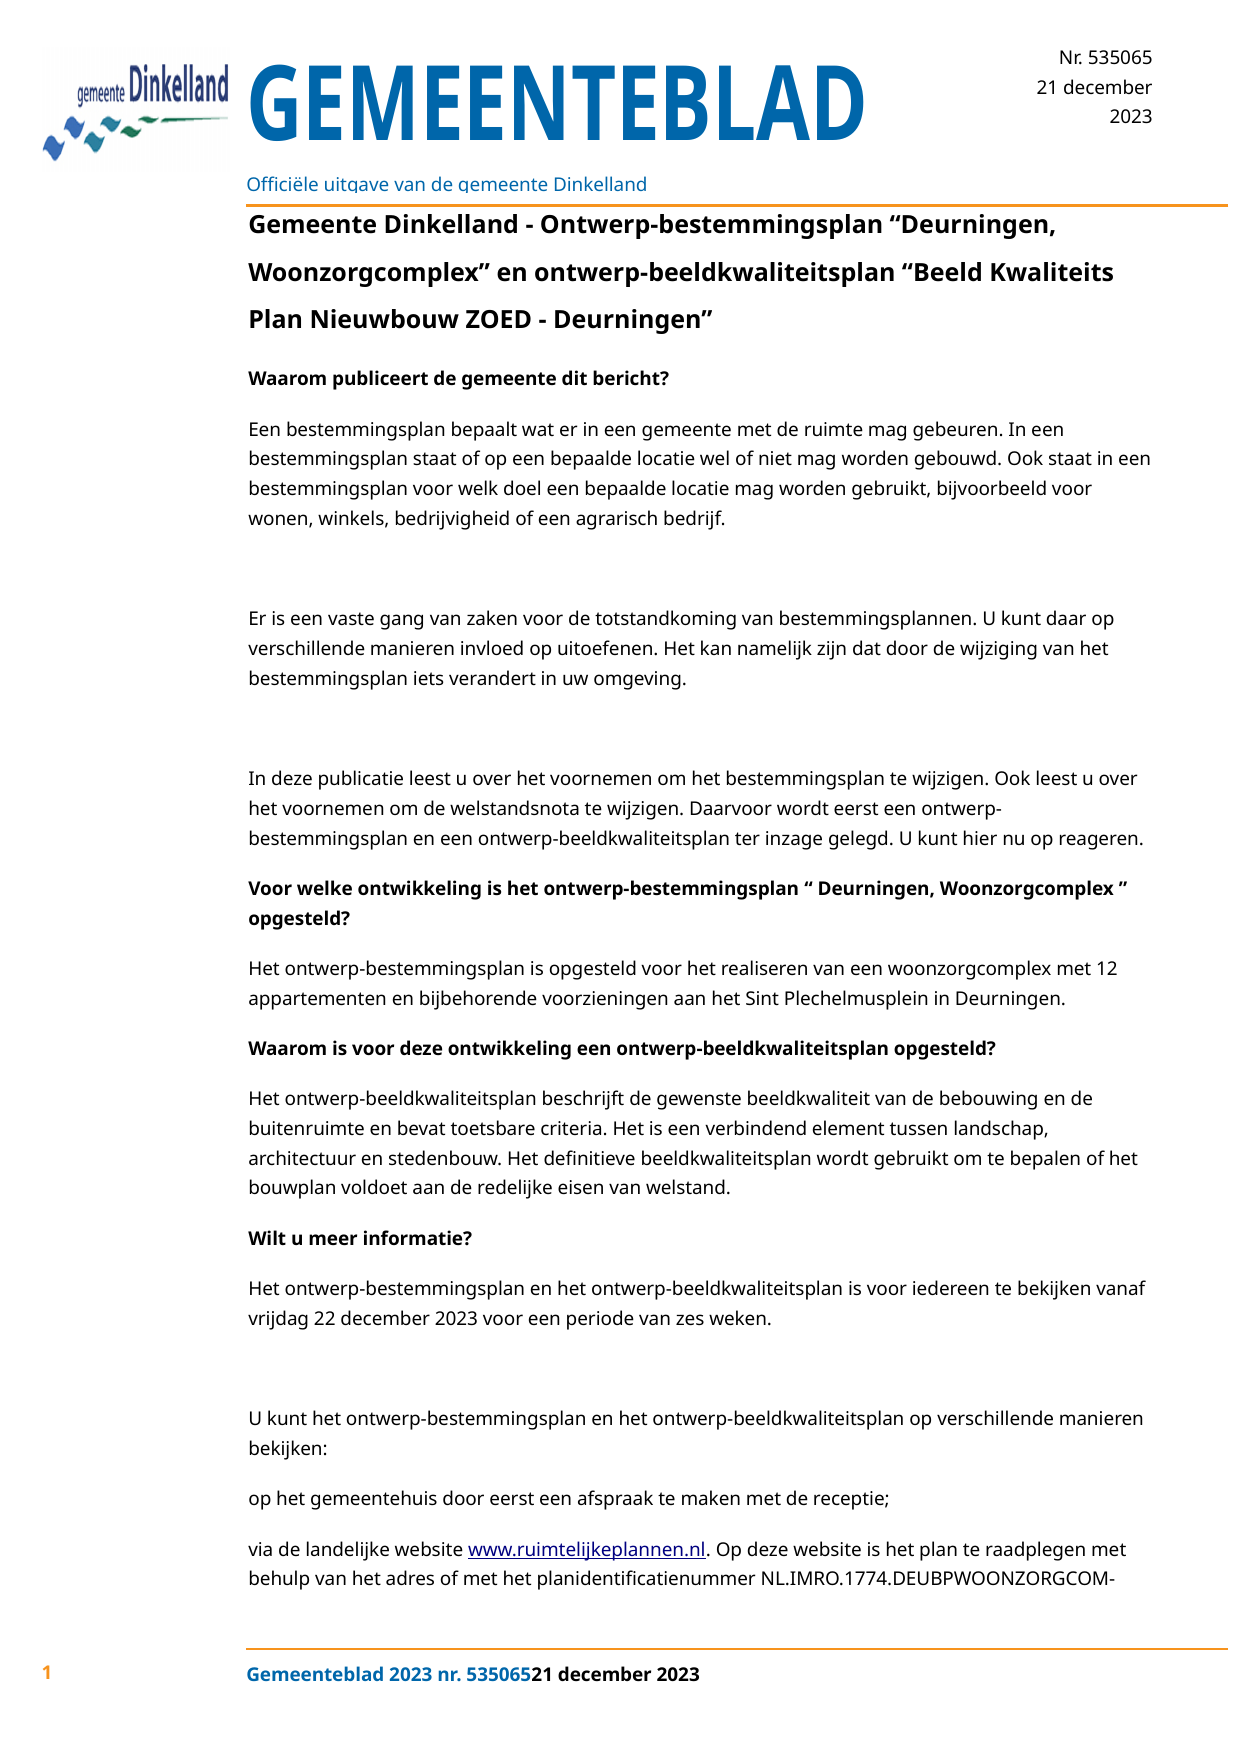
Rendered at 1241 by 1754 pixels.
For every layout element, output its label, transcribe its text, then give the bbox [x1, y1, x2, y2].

text Waarom publiceert de gemeente dit bericht? [248, 366, 1152, 391]
text Het ontwerp-bestemmingsplan en het ontwerp-beeldkwaliteitsplan is voor iedereen te bekijken vanaf vrijdag 22 december 2023 voor een periode van zes weken. [248, 1275, 1152, 1330]
text op het gemeentehuis door eerst een afspraak te maken met de receptie; [248, 1486, 1152, 1511]
text Gemeente Dinkelland - Ontwerp-bestemmingsplan “Deurningen, Woonzorgcomplex” en ontwerp-beeldkwaliteitsplan “Beeld Kwaliteits Plan Nieuwbouw ZOED - Deurningen” [248, 207, 1152, 336]
text Een bestemmingsplan bepaalt wat er in een gemeente met de ruimte mag gebeuren. In een bestemmingsplan staat of op een bepaalde locatie wel of niet mag worden gebouwd. Ook staat in een bestemmingsplan voor welk doel een bepaalde locatie mag worden gebruikt, bijvoorbeeld voor wonen, winkels, bedrijvigheid of een agrarisch bedrijf. [248, 416, 1152, 530]
text Het ontwerp-bestemmingsplan is opgesteld voor het realiseren van een woonzorgcomplex met 12 appartementen en bijbehorende voorzieningen aan het Sint Plechelmusplein in Deurningen. [248, 955, 1152, 1010]
text Het ontwerp-beeldkwaliteitsplan beschrijft de gewenste beeldkwaliteit van de bebouwing en de buitenruimte en bevat toetsbare criteria. Het is een verbindend element tussen landschap, architectuur en stedenbouw. Het definitieve beeldkwaliteitsplan wordt gebruikt om te bepalen of het bouwplan voldoet aan de redelijke eisen van welstand. [248, 1086, 1152, 1200]
text Voor welke ontwikkeling is het ontwerp-bestemmingsplan “ Deurningen, Woonzorgcomplex ” opgesteld? [248, 875, 1152, 930]
text Wilt u meer informatie? [248, 1225, 1152, 1250]
text U kunt het ontwerp-bestemmingsplan en het ontwerp-beeldkwaliteitsplan op verschillende manieren bekijken: [248, 1406, 1152, 1461]
text via de landelijke website www.ruimtelijkeplannen.nl. Op deze website is het plan te raadplegen met behulp van het adres of met het planidentificatienummer NL.IMRO.1774.DEUBPWOONZORGCOM- [248, 1536, 1152, 1591]
text Er is een vaste gang van zaken voor de totstandkoming van bestemmingsplannen. U kunt daar op verschillende manieren invloed op uitoefenen. Het kan namelijk zijn dat door de wijziging van het bestemmingsplan iets verandert in uw omgeving. [248, 606, 1152, 690]
text Waarom is voor deze ontwikkeling een ontwerp-beeldkwaliteitsplan opgesteld? [248, 1035, 1152, 1061]
text In deze publicatie leest u over het voornemen om het bestemmingsplan te wijzigen. Ook leest u over het voornemen om de welstandsnota te wijzigen. Daarvoor wordt eerst een ontwerp-bestemmingsplan en een ontwerp-beeldkwaliteitsplan ter inzage gelegd. U kunt hier nu op reageren. [248, 766, 1152, 850]
picture [41, 47, 231, 172]
